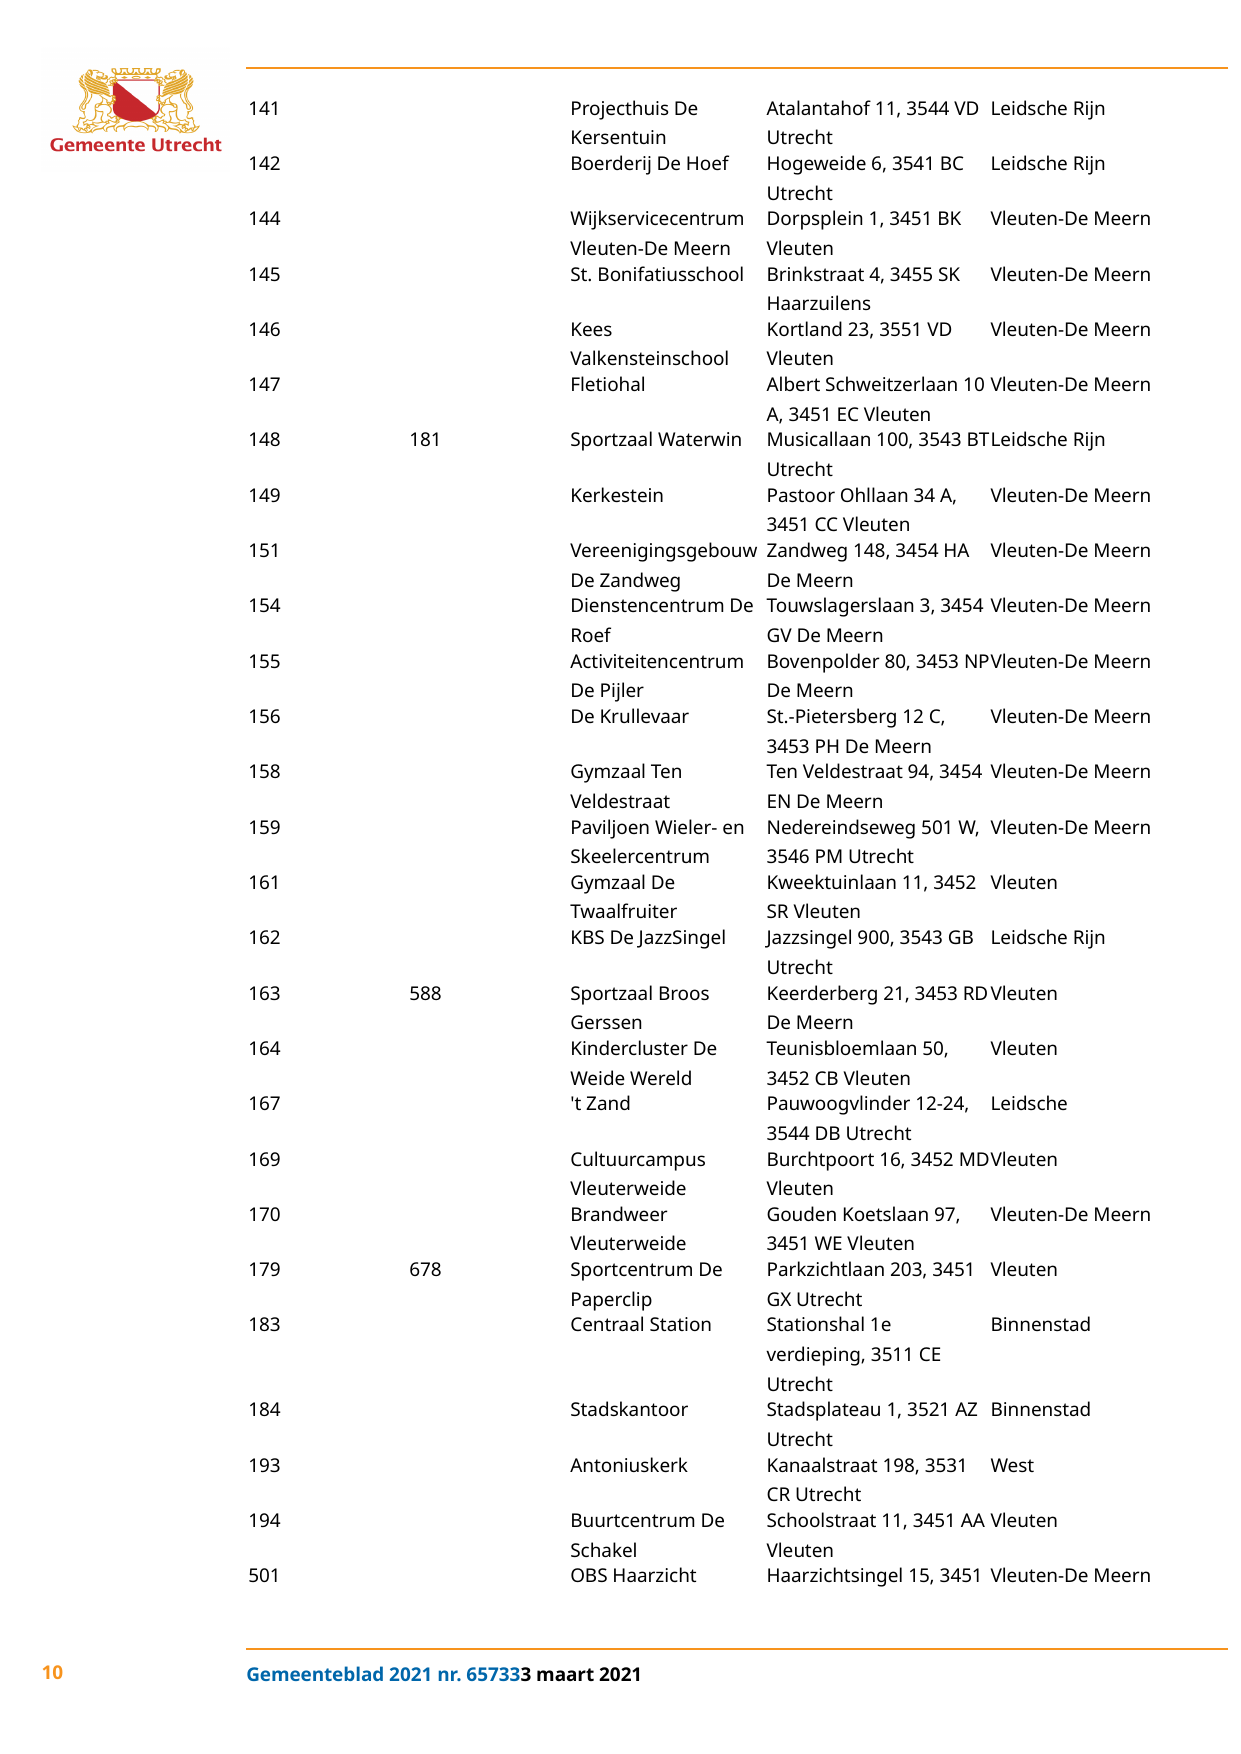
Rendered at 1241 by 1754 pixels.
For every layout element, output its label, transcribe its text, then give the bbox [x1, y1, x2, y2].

table_cell Vleuten-De Meern [990, 648, 1152, 703]
table_cell [409, 593, 570, 648]
table_cell Haarzichtsingel 15, 3451 [766, 1563, 990, 1588]
table_cell Burchtpoort 16, 3452 MD Vleuten [766, 1146, 990, 1201]
table_cell Projecthuis De Kersentuin [570, 95, 766, 150]
table_cell 151 [248, 537, 409, 593]
table_cell 145 [248, 261, 409, 316]
table_cell 501 [248, 1563, 409, 1588]
table_cell Sportcentrum De Paperclip [570, 1256, 766, 1312]
table_cell Vleuten [990, 1256, 1152, 1312]
table_cell [409, 1563, 570, 1588]
table_cell [409, 1035, 570, 1090]
table_cell [409, 759, 570, 814]
table_cell Stationshal 1e verdieping, 3511 CE Utrecht [766, 1312, 990, 1397]
table_cell 148 [248, 427, 409, 482]
table_cell Centraal Station [570, 1312, 766, 1397]
table_cell [409, 1090, 570, 1146]
table_cell [409, 1507, 570, 1562]
table_cell Gymzaal De Twaalfruiter [570, 869, 766, 924]
table_cell Vleuten-De Meern [990, 814, 1152, 869]
table_cell Dienstencentrum De Roef [570, 593, 766, 648]
table_cell Kerkestein [570, 482, 766, 537]
picture [41, 47, 231, 172]
table_cell 194 [248, 1507, 409, 1562]
table_cell [409, 925, 570, 980]
table_cell Schoolstraat 11, 3451 AA Vleuten [766, 1507, 990, 1562]
table_cell [409, 703, 570, 758]
table_cell Brinkstraat 4, 3455 SK Haarzuilens [766, 261, 990, 316]
table_cell [409, 261, 570, 316]
table_cell [409, 205, 570, 261]
table_cell Vleuten-De Meern [990, 703, 1152, 758]
table_cell Vleuten [990, 869, 1152, 924]
table_cell [409, 482, 570, 537]
table_cell 149 [248, 482, 409, 537]
table_cell [409, 1201, 570, 1256]
table_cell Vleuten-De Meern [990, 316, 1152, 371]
table_cell [409, 814, 570, 869]
table_cell 167 [248, 1090, 409, 1146]
table_cell 678 [409, 1256, 570, 1312]
table_cell Kweektuinlaan 11, 3452 SR Vleuten [766, 869, 990, 924]
table_cell Vleuten-De Meern [990, 1201, 1152, 1256]
table_cell 156 [248, 703, 409, 758]
table_cell [409, 316, 570, 371]
table_cell 170 [248, 1201, 409, 1256]
table_cell Pastoor Ohllaan 34 A, 3451 CC Vleuten [766, 482, 990, 537]
table_cell Atalantahof 11, 3544 VD Utrecht [766, 95, 990, 150]
table_cell 154 [248, 593, 409, 648]
table_cell OBS Haarzicht [570, 1563, 766, 1588]
table_cell Vleuten-De Meern [990, 759, 1152, 814]
table_cell Parkzichtlaan 203, 3451 GX Utrecht [766, 1256, 990, 1312]
table_cell 155 [248, 648, 409, 703]
table_cell [409, 150, 570, 205]
table_cell [409, 537, 570, 593]
table_cell Vleuten [990, 1507, 1152, 1562]
table_cell Jazzsingel 900, 3543 GB Utrecht [766, 925, 990, 980]
table_cell Sportzaal Broos Gerssen [570, 980, 766, 1035]
table_cell 161 [248, 869, 409, 924]
table_cell 184 [248, 1397, 409, 1452]
table_cell 159 [248, 814, 409, 869]
table_cell Brandweer Vleuterweide [570, 1201, 766, 1256]
table_cell Bovenpolder 80, 3453 NP De Meern [766, 648, 990, 703]
table_cell [409, 1452, 570, 1507]
table_cell Leidsche Rijn [990, 427, 1152, 482]
table_cell 164 [248, 1035, 409, 1090]
table_cell Cultuurcampus Vleuterweide [570, 1146, 766, 1201]
table_cell Vleuten [990, 1146, 1152, 1201]
table_cell Touwslagerslaan 3, 3454 GV De Meern [766, 593, 990, 648]
table_cell 147 [248, 371, 409, 427]
table_cell Teunisbloemlaan 50, 3452 CB Vleuten [766, 1035, 990, 1090]
table_cell Stadskantoor [570, 1397, 766, 1452]
table_cell Hogeweide 6, 3541 BC Utrecht [766, 150, 990, 205]
table_cell Kanaalstraat 198, 3531 CR Utrecht [766, 1452, 990, 1507]
table_cell Leidsche Rijn [990, 95, 1152, 150]
table_cell Leidsche Rijn [990, 150, 1152, 205]
table_cell Musicallaan 100, 3543 BT Utrecht [766, 427, 990, 482]
table_cell Kindercluster De Weide Wereld [570, 1035, 766, 1090]
table_cell St. Bonifatiusschool [570, 261, 766, 316]
table_cell [409, 371, 570, 427]
table_cell 169 [248, 1146, 409, 1201]
table_cell 183 [248, 1312, 409, 1397]
table_cell [409, 648, 570, 703]
table_cell 142 [248, 150, 409, 205]
table_cell Vleuten-De Meern [990, 205, 1152, 261]
table_cell Dorpsplein 1, 3451 BK Vleuten [766, 205, 990, 261]
table_cell Vleuten [990, 980, 1152, 1035]
table_cell Kees Valkensteinschool [570, 316, 766, 371]
table_cell 193 [248, 1452, 409, 1507]
table_cell Antoniuskerk [570, 1452, 766, 1507]
table_cell Kortland 23, 3551 VD Vleuten [766, 316, 990, 371]
table_cell 146 [248, 316, 409, 371]
table_cell 588 [409, 980, 570, 1035]
table_cell Vleuten-De Meern [990, 537, 1152, 593]
table_cell Pauwoogvlinder 12-24, 3544 DB Utrecht [766, 1090, 990, 1146]
table_cell Keerderberg 21, 3453 RD De Meern [766, 980, 990, 1035]
table_cell KBS De JazzSingel [570, 925, 766, 980]
table_cell St.-Pietersberg 12 C, 3453 PH De Meern [766, 703, 990, 758]
table_cell Boerderij De Hoef [570, 150, 766, 205]
table_cell West [990, 1452, 1152, 1507]
table_cell Fletiohal [570, 371, 766, 427]
table_cell Vleuten [990, 1035, 1152, 1090]
table_cell Buurtcentrum De Schakel [570, 1507, 766, 1562]
table_cell Leidsche [990, 1090, 1152, 1146]
table_cell Ten Veldestraat 94, 3454 EN De Meern [766, 759, 990, 814]
table_cell Zandweg 148, 3454 HA De Meern [766, 537, 990, 593]
table_cell Albert Schweitzerlaan 10 A, 3451 EC Vleuten [766, 371, 990, 427]
table_cell 158 [248, 759, 409, 814]
table_cell Binnenstad [990, 1312, 1152, 1397]
table_cell 179 [248, 1256, 409, 1312]
table_cell Leidsche Rijn [990, 925, 1152, 980]
table_cell Vereenigingsgebouw De Zandweg [570, 537, 766, 593]
table_cell Vleuten-De Meern [990, 261, 1152, 316]
table_cell 144 [248, 205, 409, 261]
table_cell 162 [248, 925, 409, 980]
table_cell [409, 95, 570, 150]
table_cell Wijkservicecentrum Vleuten-De Meern [570, 205, 766, 261]
table_cell Sportzaal Waterwin [570, 427, 766, 482]
table_cell 163 [248, 980, 409, 1035]
table_cell [409, 1146, 570, 1201]
table_cell Vleuten-De Meern [990, 371, 1152, 427]
table_cell Activiteitencentrum De Pijler [570, 648, 766, 703]
table_cell [409, 869, 570, 924]
table_cell Vleuten-De Meern [990, 593, 1152, 648]
table_cell De Krullevaar [570, 703, 766, 758]
table_cell [409, 1397, 570, 1452]
table_cell Nedereindseweg 501 W, 3546 PM Utrecht [766, 814, 990, 869]
table_cell Vleuten-De Meern [990, 1563, 1152, 1588]
table_cell 't Zand [570, 1090, 766, 1146]
table_cell Stadsplateau 1, 3521 AZ Utrecht [766, 1397, 990, 1452]
table_cell Paviljoen Wieler- en Skeelercentrum [570, 814, 766, 869]
table_cell Vleuten-De Meern [990, 482, 1152, 537]
table_cell [409, 1312, 570, 1397]
table_cell Binnenstad [990, 1397, 1152, 1452]
table_cell 181 [409, 427, 570, 482]
table_cell Gouden Koetslaan 97, 3451 WE Vleuten [766, 1201, 990, 1256]
table_cell 141 [248, 95, 409, 150]
table_cell Gymzaal Ten Veldestraat [570, 759, 766, 814]
